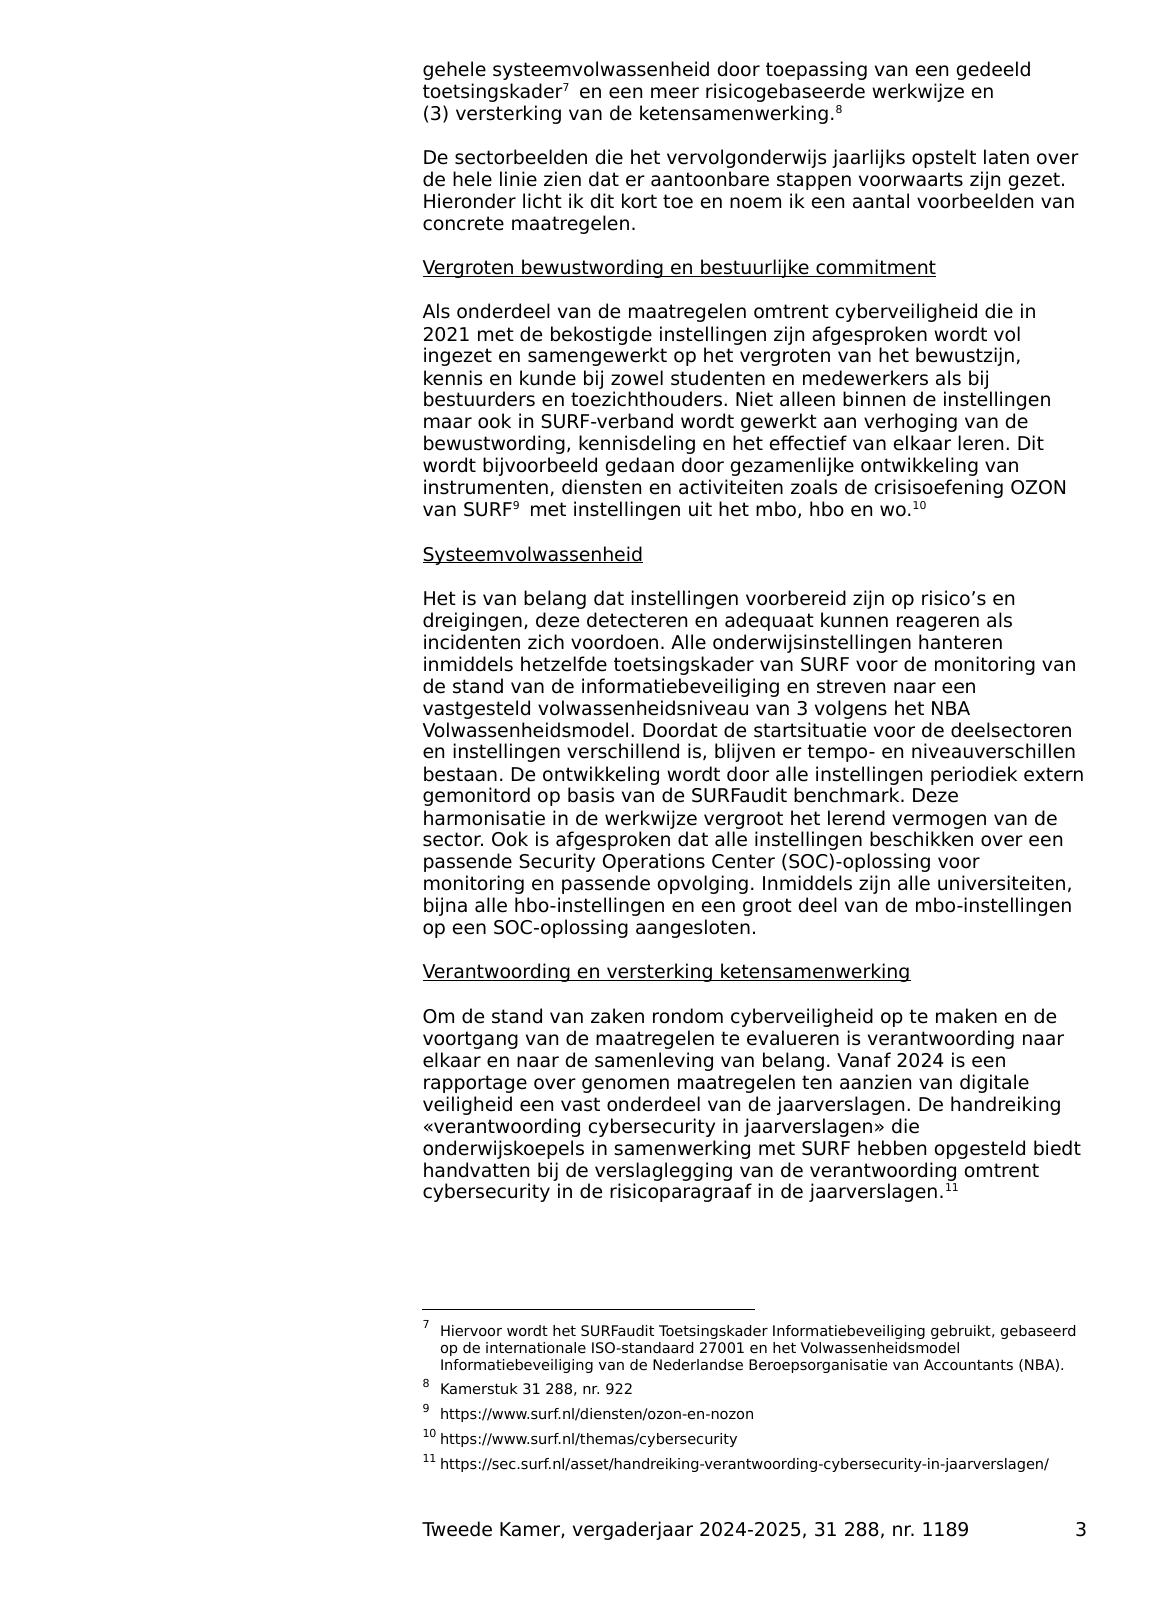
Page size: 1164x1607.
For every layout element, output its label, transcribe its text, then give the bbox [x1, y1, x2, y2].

subtitle Vergroten bewustwording en bestuurlijke commitment [422, 257, 1087, 279]
subtitle Systeemvolwassenheid [422, 543, 1087, 565]
text Om de stand van zaken rondom cyberveiligheid op te maken en de voortgang van de maatregelen te evalueren is verantwoording naar elkaar en naar de samenleving van belang. Vanaf 2024 is een rapportage over genomen maatregelen ten aanzien van digitale veiligheid een vast onderdeel van de jaarverslagen. De handreiking «verantwoording cybersecurity in jaarverslagen» die onderwijskoepels in samenwerking met SURF hebben opgesteld biedt handvatten bij de verslaglegging van de verantwoording omtrent cybersecurity in de risicoparagraaf in de jaarverslagen. [422, 1006, 1087, 1203]
text Hiervoor wordt het SURFaudit Toetsingskader Informatiebeveiliging gebruikt, gebaseerd op de internationale ISO-standaard 27001 en het Volwassenheidsmodel Informatiebeveiliging van de Nederlandse Beroepsorganisatie van Accountants (NBA). [422, 1318, 1087, 1374]
text Het is van belang dat instellingen voorbereid zijn op risico’s en dreigingen, deze detecteren en adequaat kunnen reageren als incidenten zich voordoen. Alle onderwijsinstellingen hanteren inmiddels hetzelfde toetsingskader van SURF voor de monitoring van de stand van de informatiebeveiliging en streven naar een vastgesteld volwassenheidsniveau van 3 volgens het NBA Volwassenheidsmodel. Doordat de startsituatie voor de deelsectoren en instellingen verschillend is, blijven er tempo- en niveauverschillen bestaan. De ontwikkeling wordt door alle instellingen periodiek extern gemonitord op basis van de SURFaudit benchmark. Deze harmonisatie in de werkwijze vergroot het lerend vermogen van de sector. Ook is afgesproken dat alle instellingen beschikken over een passende Security Operations Center (SOC)-oplossing voor monitoring en passende opvolging. Inmiddels zijn alle universiteiten, bijna alle hbo-instellingen en een groot deel van de mbo-instellingen op een SOC-oplossing aangesloten. [422, 588, 1087, 939]
text Kamerstuk 31 288, nr. 922 [422, 1377, 1087, 1399]
text https://www.surf.nl/themas/cybersecurity [422, 1427, 1087, 1449]
subtitle Verantwoording en versterking ketensamenwerking [422, 961, 1087, 983]
text https://sec.surf.nl/asset/handreiking-verantwoording-cybersecurity-in-jaarverslagen/ [422, 1452, 1087, 1474]
text https://www.surf.nl/diensten/ozon-en-nozon [422, 1402, 1087, 1424]
text gehele systeemvolwassenheid door toepassing van een gedeeld toetsingskader en een meer risicogebaseerde werkwijze en (3) versterking van de ketensamenwerking. [422, 59, 1087, 125]
text De sectorbeelden die het vervolgonderwijs jaarlijks opstelt laten over de hele linie zien dat er aantoonbare stappen voorwaarts zijn gezet. Hieronder licht ik dit kort toe en noem ik een aantal voorbeelden van concrete maatregelen. [422, 147, 1087, 235]
text Als onderdeel van de maatregelen omtrent cyberveiligheid die in 2021 met de bekostigde instellingen zijn afgesproken wordt vol ingezet en samengewerkt op het vergroten van het bewustzijn, kennis en kunde bij zowel studenten en medewerkers als bij bestuurders en toezichthouders. Niet alleen binnen de instellingen maar ook in SURF-verband wordt gewerkt aan verhoging van de bewustwording, kennisdeling en het effectief van elkaar leren. Dit wordt bijvoorbeeld gedaan door gezamenlijke ontwikkeling van instrumenten, diensten en activiteiten zoals de crisisoefening OZON van SURF met instellingen uit het mbo, hbo en wo. [422, 301, 1087, 521]
